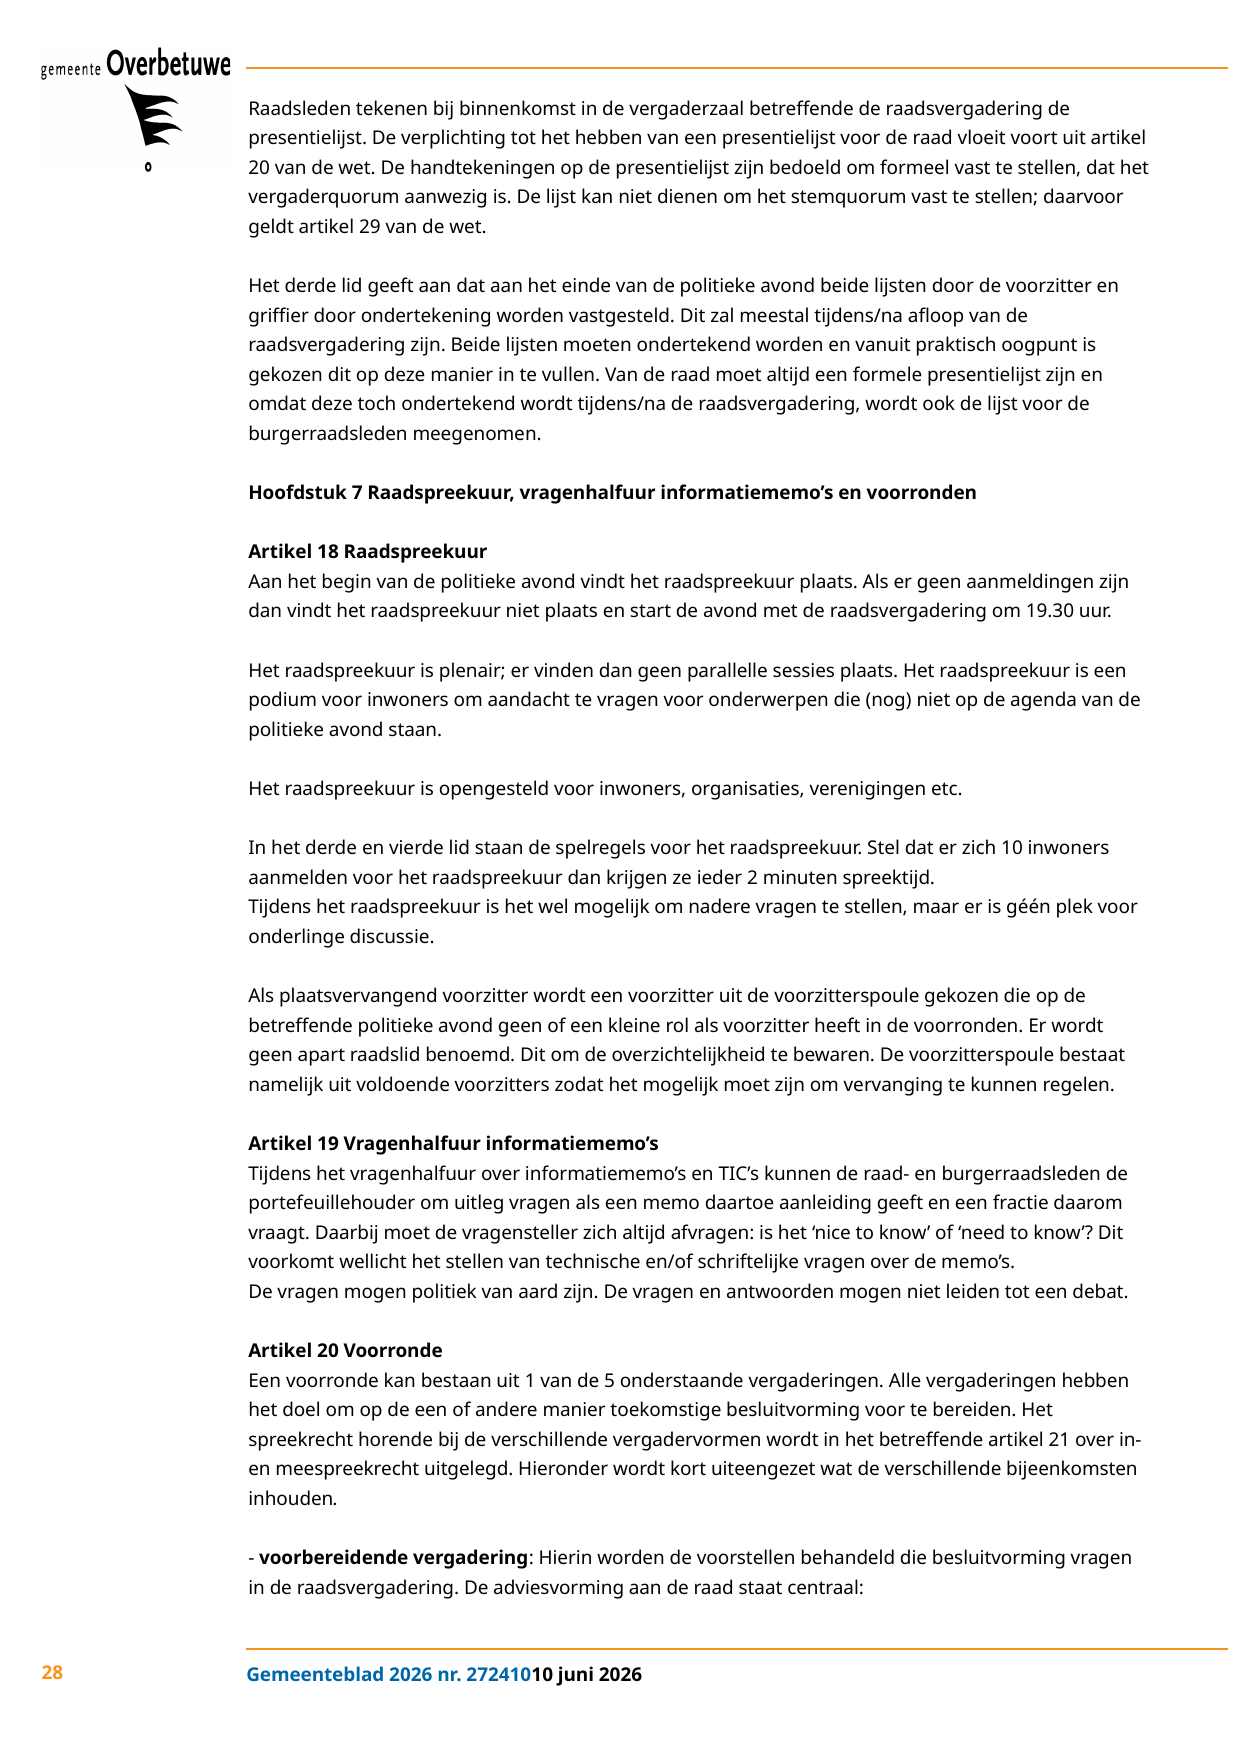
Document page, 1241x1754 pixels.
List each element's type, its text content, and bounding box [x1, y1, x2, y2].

text Raadsleden tekenen bij binnenkomst in de vergaderzaal betreffende de raadsvergadering de presentielijst. De verplichting tot het hebben van een presentielijst voor de raad vloeit voort uit artikel 20 van de wet. De handtekeningen op de presentielijst zijn bedoeld om formeel vast te stellen, dat het vergaderquorum aanwezig is. De lijst kan niet dienen om het stemquorum vast te stellen; daarvoor geldt artikel 29 van de wet. [248, 95, 1152, 239]
text Artikel 18 Raadspreekuur [248, 538, 1152, 564]
text Als plaatsvervangend voorzitter wordt een voorzitter uit de voorzitterspoule gekozen die op de betreffende politieke avond geen of een kleine rol als voorzitter heeft in de voorronden. Er wordt geen apart raadslid benoemd. Dit om de overzichtelijkheid te bewaren. De voorzitterspoule bestaat namelijk uit voldoende voorzitters zodat het mogelijk moet zijn om vervanging te kunnen regelen. [248, 982, 1152, 1097]
text Het raadspreekuur is opengesteld voor inwoners, organisaties, verenigingen etc. [248, 775, 1152, 801]
text Aan het begin van de politieke avond vindt het raadspreekuur plaats. Als er geen aanmeldingen zijn dan vindt het raadspreekuur niet plaats en start de avond met de raadsvergadering om 19.30 uur. [248, 568, 1152, 623]
text Het raadspreekuur is plenair; er vinden dan geen parallelle sessies plaats. Het raadspreekuur is een podium voor inwoners om aandacht te vragen voor onderwerpen die (nog) niet op de agenda van de politieke avond staan. [248, 657, 1152, 742]
text Tijdens het raadspreekuur is het wel mogelijk om nadere vragen te stellen, maar er is géén plek voor onderlinge discussie. [248, 893, 1152, 949]
text De vragen mogen politiek van aard zijn. De vragen en antwoorden mogen niet leiden tot een debat. [248, 1278, 1152, 1304]
text - voorbereidende vergadering: Hierin worden de voorstellen behandeld die besluitvorming vragen in de raadsvergadering. De adviesvorming aan de raad staat centraal: [248, 1544, 1152, 1600]
picture [41, 47, 231, 172]
text Artikel 20 Voorronde [248, 1337, 1152, 1363]
text Hoofdstuk 7 Raadspreekuur, vragenhalfuur informatiememo’s en voorronden [248, 479, 1152, 505]
text In het derde en vierde lid staan de spelregels voor het raadspreekuur. Stel dat er zich 10 inwoners aanmelden voor het raadspreekuur dan krijgen ze ieder 2 minuten spreektijd. [248, 834, 1152, 890]
text Het derde lid geeft aan dat aan het einde van de politieke avond beide lijsten door de voorzitter en griffier door ondertekening worden vastgesteld. Dit zal meestal tijdens/na afloop van de raadsvergadering zijn. Beide lijsten moeten ondertekend worden en vanuit praktisch oogpunt is gekozen dit op deze manier in te vullen. Van de raad moet altijd een formele presentielijst zijn en omdat deze toch ondertekend wordt tijdens/na de raadsvergadering, wordt ook de lijst voor de burgerraadsleden meegenomen. [248, 272, 1152, 446]
text Een voorronde kan bestaan uit 1 van de 5 onderstaande vergaderingen. Alle vergaderingen hebben het doel om op de een of andere manier toekomstige besluitvorming voor te bereiden. Het spreekrecht horende bij de verschillende vergadervormen wordt in het betreffende artikel 21 over in- en meespreekrecht uitgelegd. Hieronder wordt kort uiteengezet wat de verschillende bijeenkomsten inhouden. [248, 1367, 1152, 1511]
text Artikel 19 Vragenhalfuur informatiememo’s [248, 1130, 1152, 1156]
text Tijdens het vragenhalfuur over informatiememo’s en TIC’s kunnen de raad- en burgerraadsleden de portefeuillehouder om uitleg vragen als een memo daartoe aanleiding geeft en een fractie daarom vraagt. Daarbij moet de vragensteller zich altijd afvragen: is het ‘nice to know’ of ‘need to know’? Dit voorkomt wellicht het stellen van technische en/of schriftelijke vragen over de memo’s. [248, 1160, 1152, 1274]
